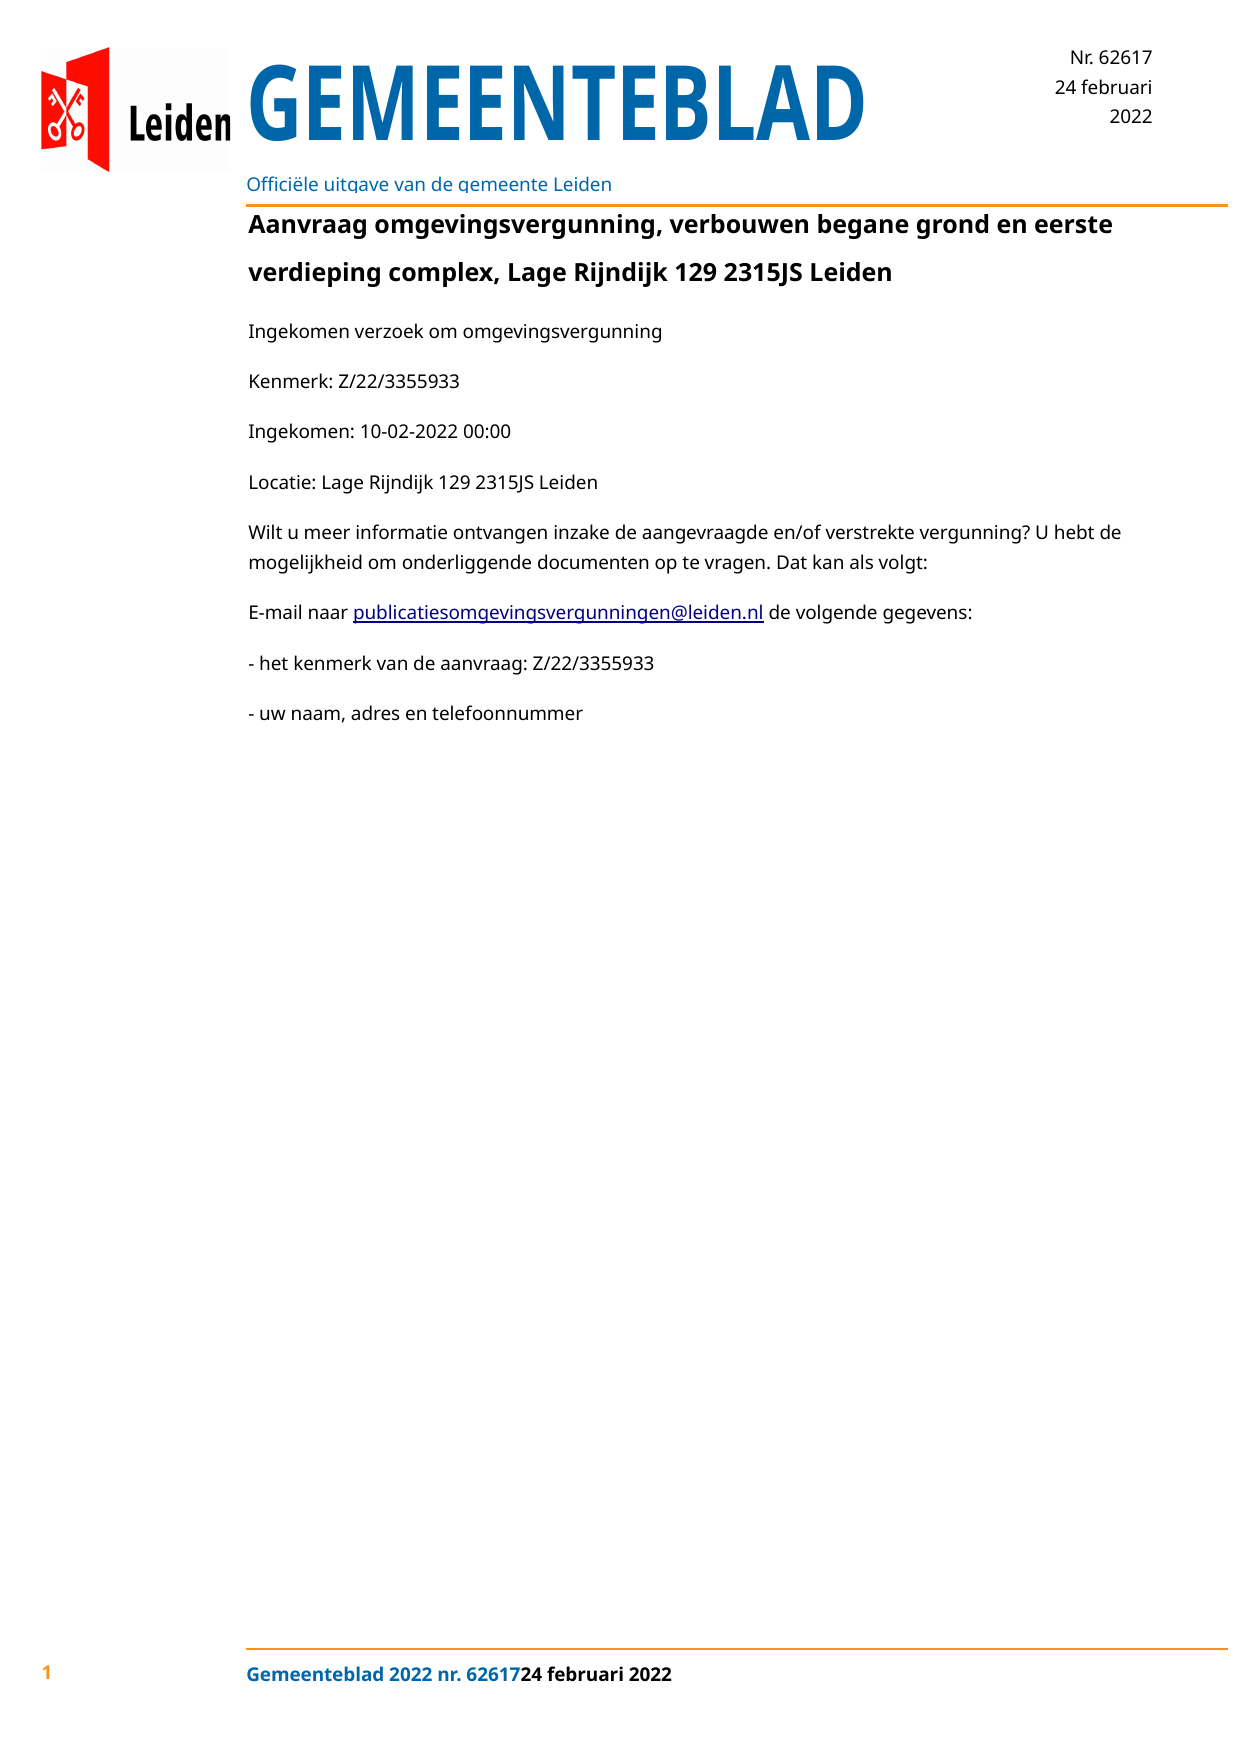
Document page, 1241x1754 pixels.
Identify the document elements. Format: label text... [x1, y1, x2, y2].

text Ingekomen: 10-02-2022 00:00 [248, 419, 1152, 444]
text Locatie: Lage Rijndijk 129 2315JS Leiden [248, 469, 1152, 495]
text E-mail naar publicatiesomgevingsvergunningen@leiden.nl de volgende gegevens: [248, 599, 1152, 625]
text Wilt u meer informatie ontvangen inzake de aangevraagde en/of verstrekte vergunning? U hebt de mogelijkheid om onderliggende documenten op te vragen. Dat kan als volgt: [248, 519, 1152, 575]
text Aanvraag omgevingsvergunning, verbouwen begane grond en eerste verdieping complex, Lage Rijndijk 129 2315JS Leiden [248, 207, 1152, 288]
text Ingekomen verzoek om omgevingsvergunning [248, 318, 1152, 344]
text - uw naam, adres en telefoonnummer [248, 700, 1152, 726]
picture [41, 47, 231, 172]
text - het kenmerk van de aanvraag: Z/22/3355933 [248, 650, 1152, 676]
text Kenmerk: Z/22/3355933 [248, 368, 1152, 394]
